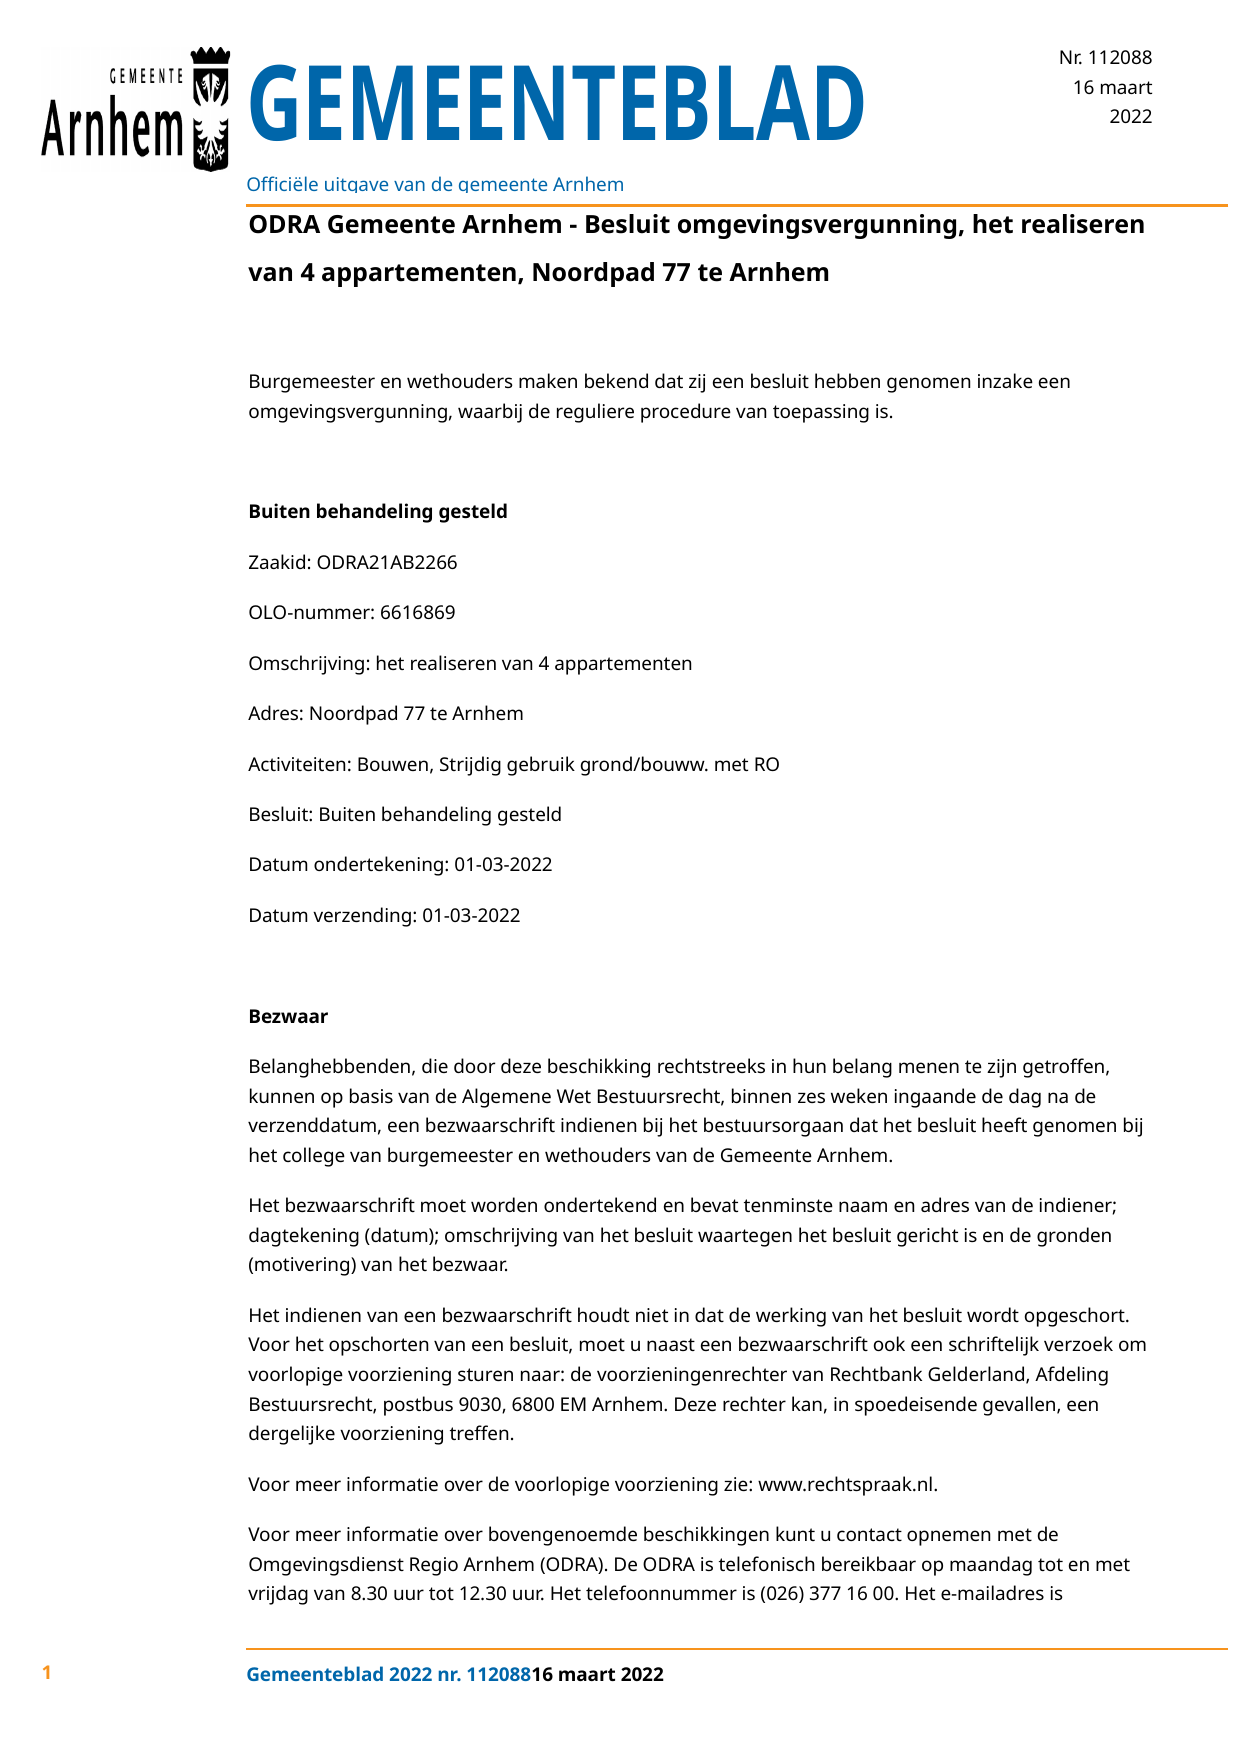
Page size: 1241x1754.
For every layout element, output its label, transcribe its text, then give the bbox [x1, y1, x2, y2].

text Zaakid: ODRA21AB2266 [248, 549, 1152, 575]
text Voor meer informatie over bovengenoemde beschikkingen kunt u contact opnemen met de Omgevingsdienst Regio Arnhem (ODRA). De ODRA is telefonisch bereikbaar op maandag tot en met vrijdag van 8.30 uur tot 12.30 uur. Het telefoonnummer is (026) 377 16 00. Het e-mailadres is [248, 1521, 1152, 1606]
text Bezwaar [248, 1003, 1152, 1029]
picture [41, 47, 231, 172]
text Belanghebbenden, die door deze beschikking rechtstreeks in hun belang menen te zijn getroffen, kunnen op basis van de Algemene Wet Bestuursrecht, binnen zes weken ingaande de dag na de verzenddatum, een bezwaarschrift indienen bij het bestuursorgaan dat het besluit heeft genomen bij het college van burgemeester en wethouders van de Gemeente Arnhem. [248, 1053, 1152, 1168]
text Datum verzending: 01-03-2022 [248, 902, 1152, 928]
text Besluit: Buiten behandeling gesteld [248, 801, 1152, 827]
text OLO-nummer: 6616869 [248, 599, 1152, 625]
text Buiten behandeling gesteld [248, 499, 1152, 524]
text Activiteiten: Bouwen, Strijdig gebruik grond/bouww. met RO [248, 751, 1152, 777]
text Burgemeester en wethouders maken bekend dat zij een besluit hebben genomen inzake een omgevingsvergunning, waarbij de reguliere procedure van toepassing is. [248, 368, 1152, 424]
text ODRA Gemeente Arnhem - Besluit omgevingsvergunning, het realiseren van 4 appartementen, Noordpad 77 te Arnhem [248, 207, 1152, 288]
text Omschrijving: het realiseren van 4 appartementen [248, 650, 1152, 676]
text Datum ondertekening: 01-03-2022 [248, 852, 1152, 877]
text Het bezwaarschrift moet worden ondertekend en bevat tenminste naam en adres van de indiener; dagtekening (datum); omschrijving van het besluit waartegen het besluit gericht is en de gronden (motivering) van het bezwaar. [248, 1192, 1152, 1277]
text Het indienen van een bezwaarschrift houdt niet in dat de werking van het besluit wordt opgeschort. Voor het opschorten van een besluit, moet u naast een bezwaarschrift ook een schriftelijk verzoek om voorlopige voorziening sturen naar: de voorzieningenrechter van Rechtbank Gelderland, Afdeling Bestuursrecht, postbus 9030, 6800 EM Arnhem. Deze rechter kan, in spoedeisende gevallen, een dergelijke voorziening treffen. [248, 1302, 1152, 1446]
text Voor meer informatie over de voorlopige voorziening zie: www.rechtspraak.nl. [248, 1471, 1152, 1497]
text Adres: Noordpad 77 te Arnhem [248, 700, 1152, 726]
